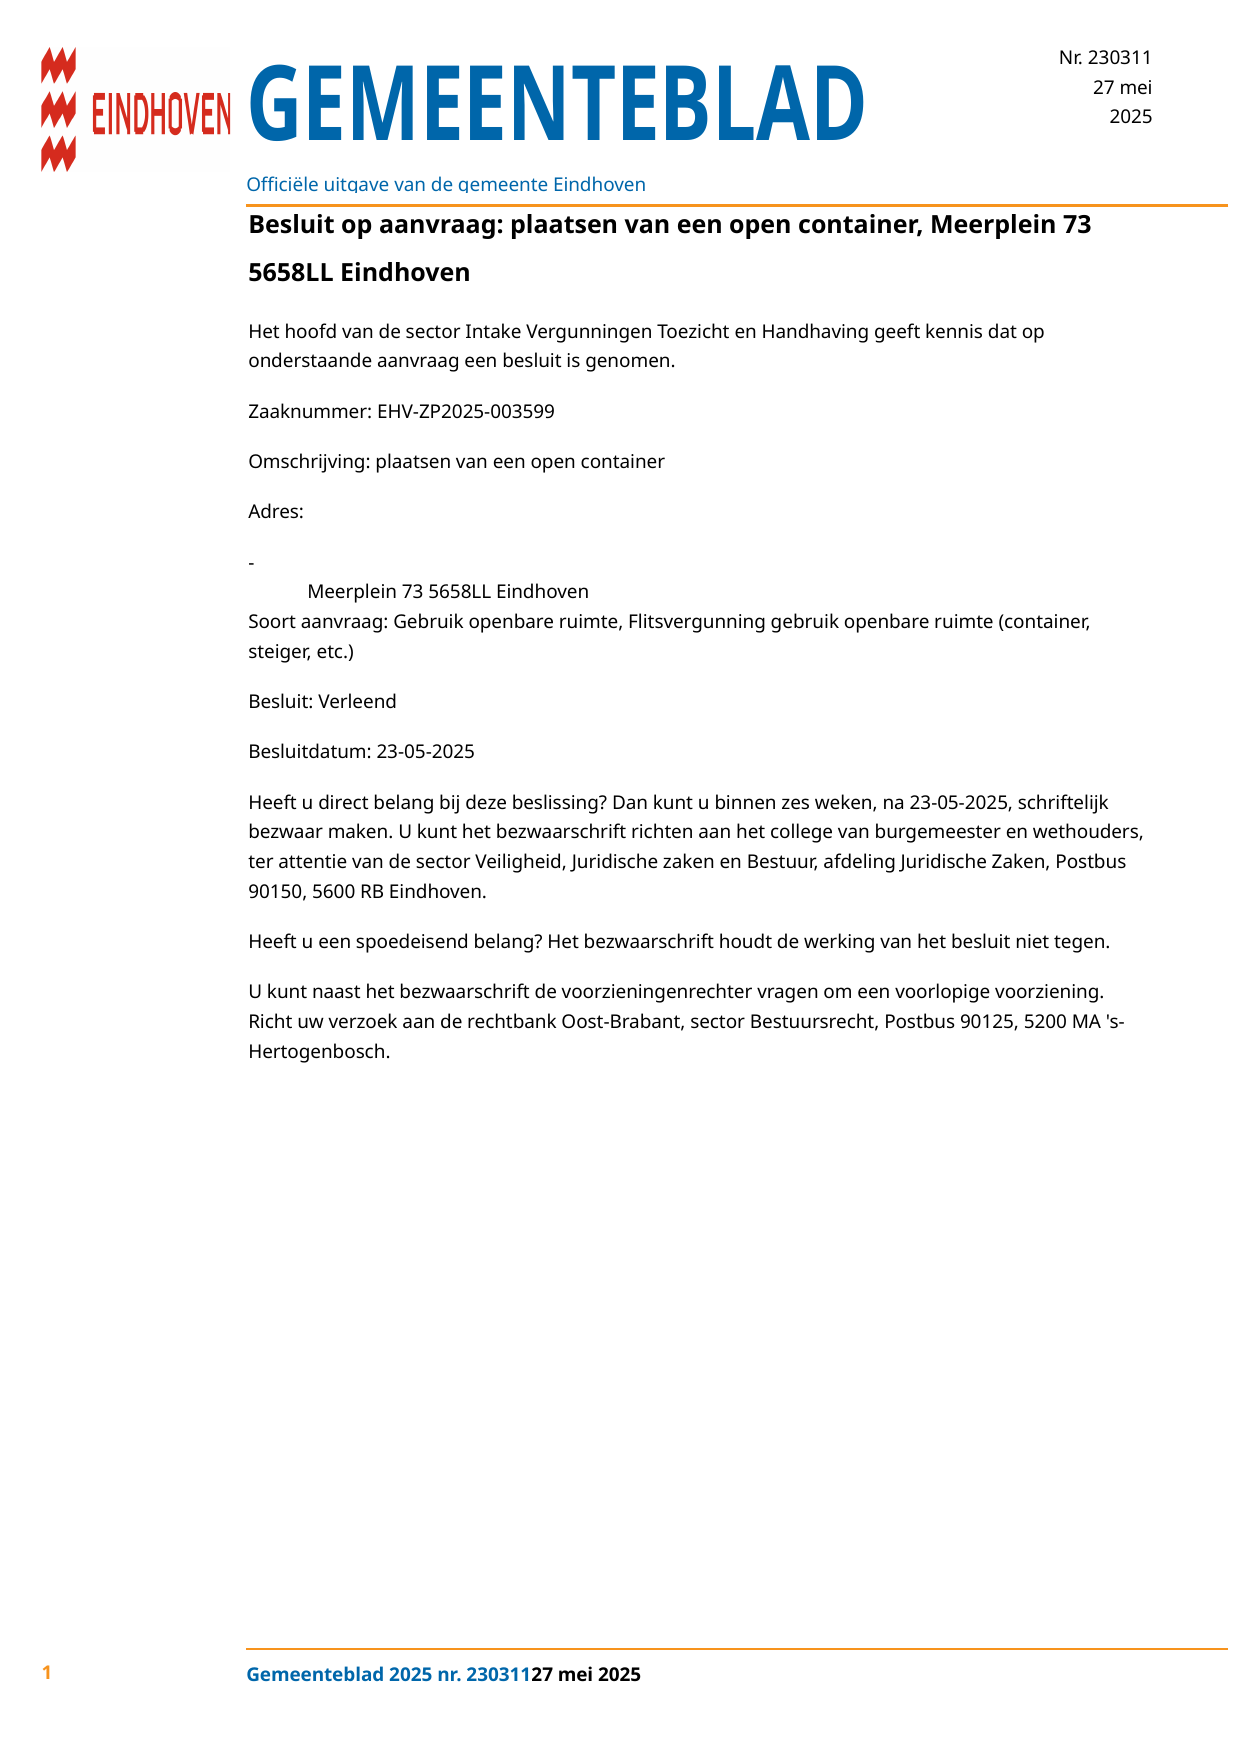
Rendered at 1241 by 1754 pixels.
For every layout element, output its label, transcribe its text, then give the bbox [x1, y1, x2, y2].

text Heeft u direct belang bij deze beslissing? Dan kunt u binnen zes weken, na 23-05-2025, schriftelijk bezwaar maken. U kunt het bezwaarschrift richten aan het college van burgemeester en wethouders, ter attentie van de sector Veiligheid, Juridische zaken en Bestuur, afdeling Juridische Zaken, Postbus 90150, 5600 RB Eindhoven. [248, 789, 1152, 904]
text Besluit: Verleend [248, 688, 1152, 714]
text Adres: [248, 499, 1152, 524]
text Het hoofd van de sector Intake Vergunningen Toezicht en Handhaving geeft kennis dat op onderstaande aanvraag een besluit is genomen. [248, 318, 1152, 373]
text Heeft u een spoedeisend belang? Het bezwaarschrift houdt de werking van het besluit niet tegen. [248, 928, 1152, 954]
text Soort aanvraag: Gebruik openbare ruimte, Flitsvergunning gebruik openbare ruimte (container, steiger, etc.) [248, 608, 1152, 664]
picture [41, 47, 231, 172]
text U kunt naast het bezwaarschrift de voorzieningenrechter vragen om een voorlopige voorziening. Richt uw verzoek aan de rechtbank Oost-Brabant, sector Bestuursrecht, Postbus 90125, 5200 MA 's-Hertogenbosch. [248, 979, 1152, 1064]
text Besluit op aanvraag: plaatsen van een open container, Meerplein 73 5658LL Eindhoven [248, 207, 1152, 288]
text Omschrijving: plaatsen van een open container [248, 448, 1152, 474]
list Meerplein 73 5658LL Eindhoven [248, 579, 1152, 604]
text Besluitdatum: 23-05-2025 [248, 739, 1152, 764]
text Zaaknummer: EHV-ZP2025-003599 [248, 398, 1152, 424]
